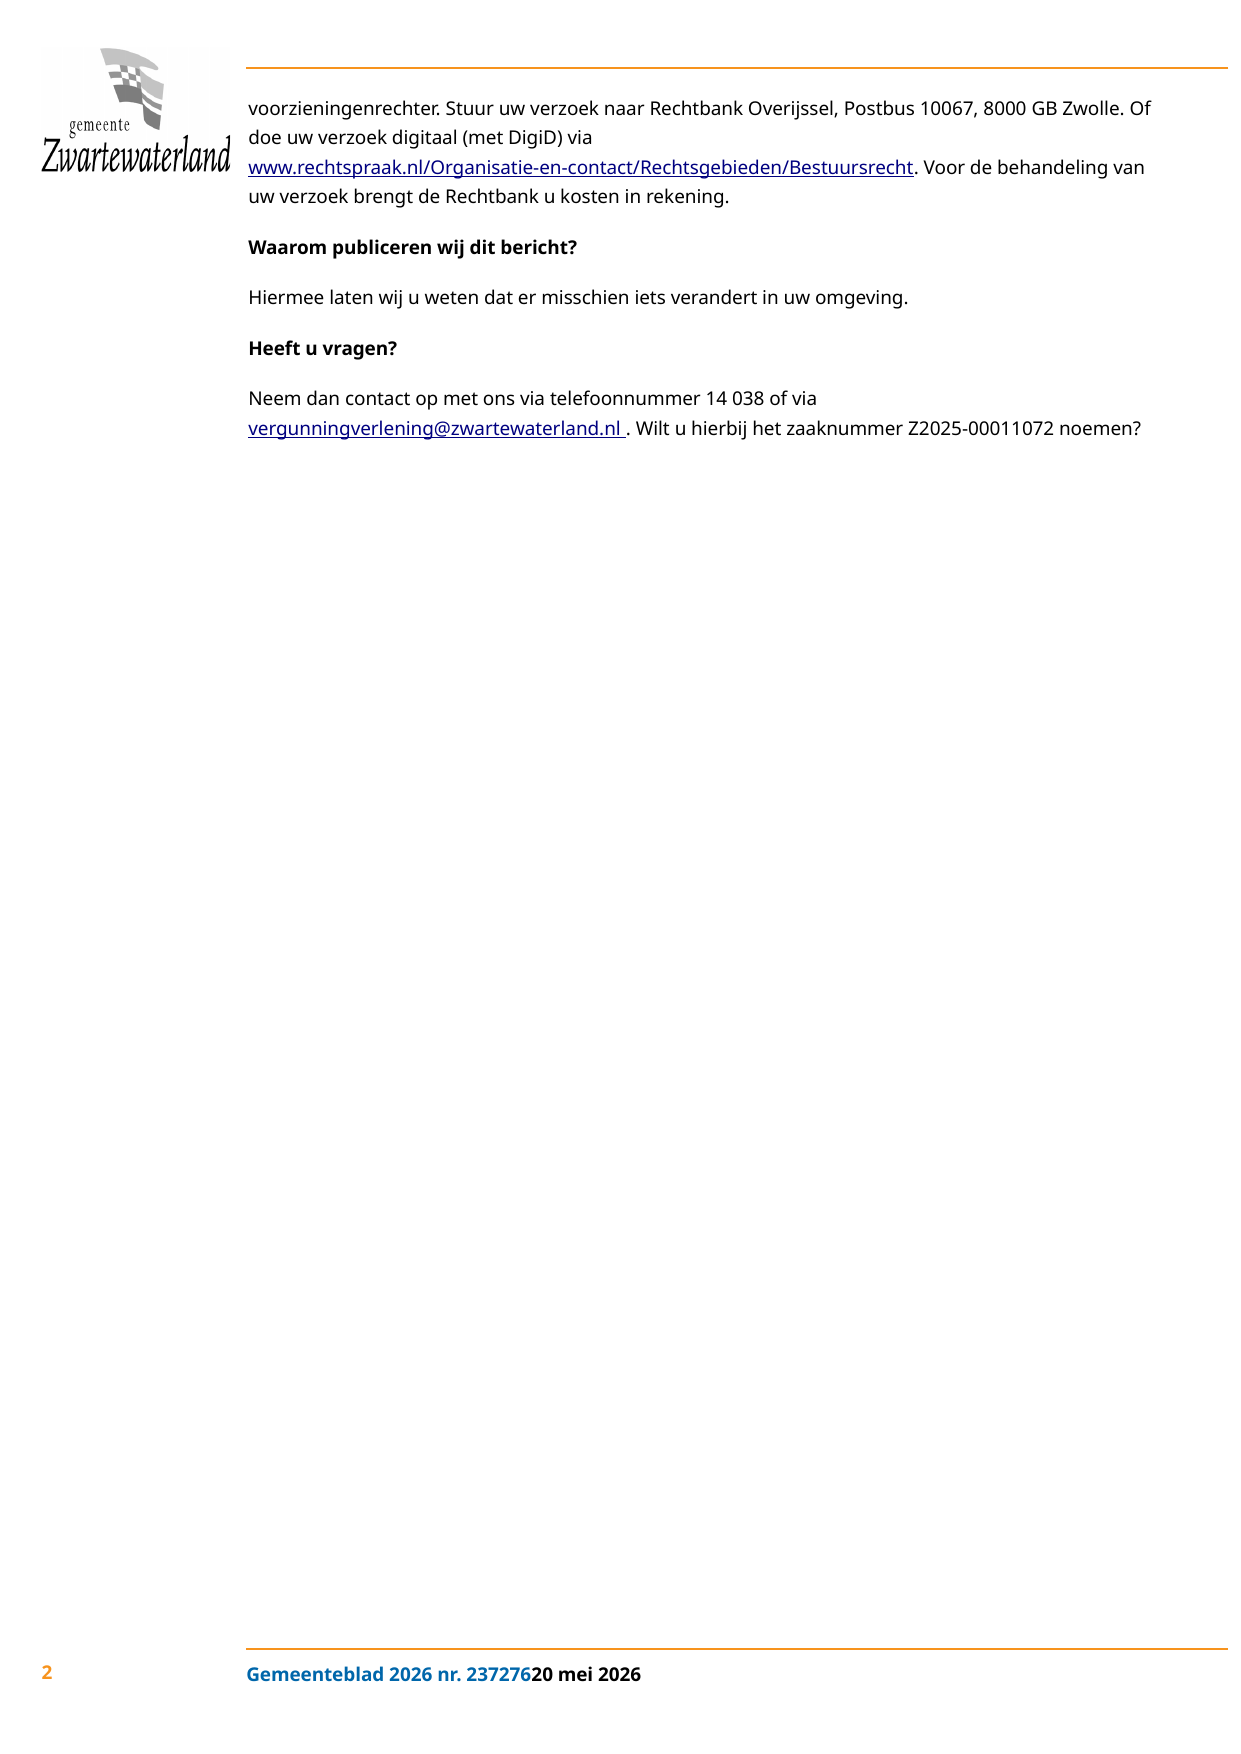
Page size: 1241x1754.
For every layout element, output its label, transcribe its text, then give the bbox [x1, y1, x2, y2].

text Heeft u vragen? [248, 335, 1152, 361]
text voorzieningenrechter. Stuur uw verzoek naar Rechtbank Overijssel, Postbus 10067, 8000 GB Zwolle. Of doe uw verzoek digitaal (met DigiD) via www.rechtspraak.nl/Organisatie-en-contact/Rechtsgebieden/Bestuursrecht. Voor de behandeling van uw verzoek brengt de Rechtbank u kosten in rekening. [248, 95, 1152, 209]
text Hiermee laten wij u weten dat er misschien iets verandert in uw omgeving. [248, 284, 1152, 310]
text Neem dan contact op met ons via telefoonnummer 14 038 of via vergunningverlening@zwartewaterland.nl . Wilt u hierbij het zaaknummer Z2025-00011072 noemen? [248, 385, 1152, 441]
picture [41, 47, 231, 172]
text Waarom publiceren wij dit bericht? [248, 234, 1152, 260]
